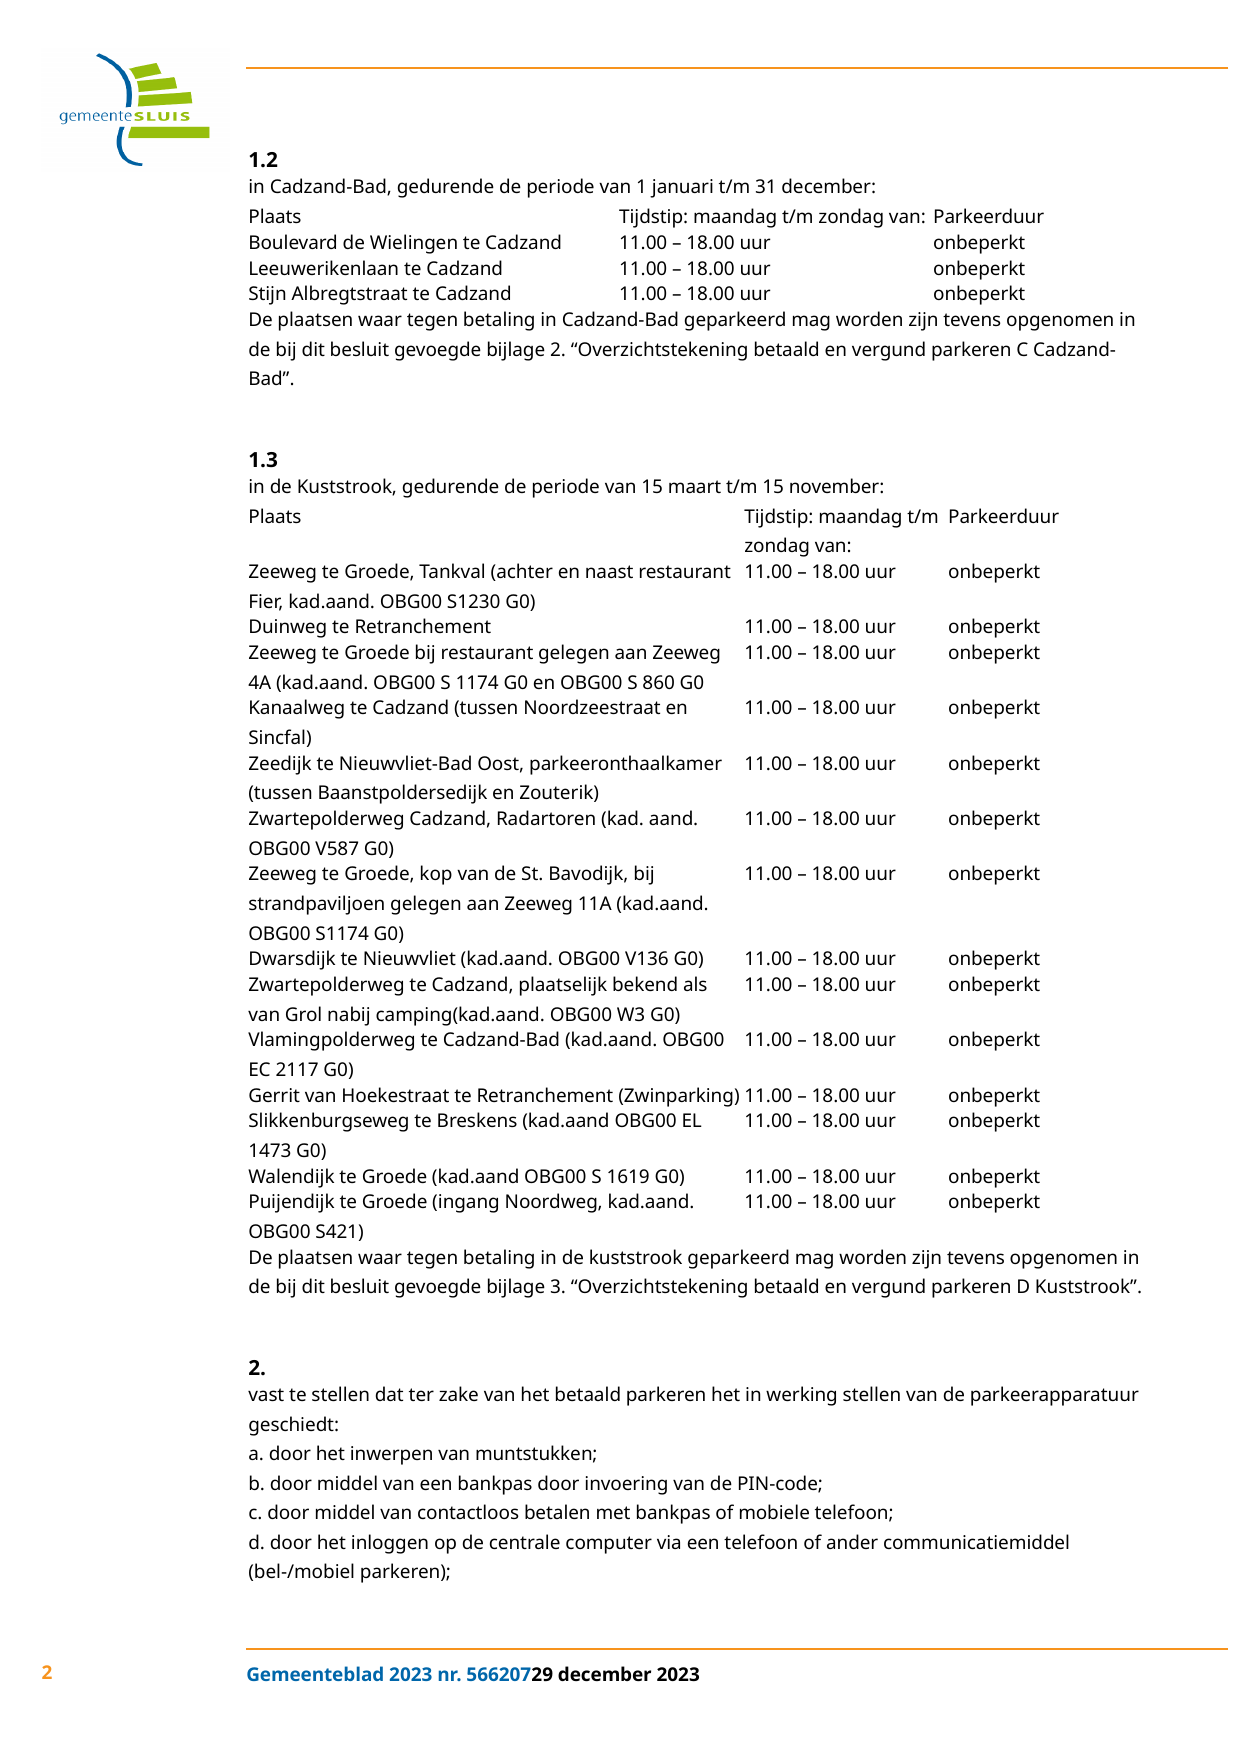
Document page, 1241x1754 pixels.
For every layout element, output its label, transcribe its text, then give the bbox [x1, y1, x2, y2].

table_cell onbeperkt [948, 945, 1152, 971]
table_cell onbeperkt [948, 1189, 1152, 1244]
table_cell 11.00 – 18.00 uur [744, 805, 948, 861]
table_cell Zeedijk te Nieuwvliet-Bad Oost, parkeeronthaalkamer (tussen Baanstpoldersedijk en Zouterik) [248, 750, 744, 805]
text d. door het inloggen op de centrale computer via een telefoon of ander communicatiemiddel (bel-/mobiel parkeren); [248, 1529, 1152, 1584]
text 1.3 [248, 445, 1152, 473]
table_cell Boulevard de Wielingen te Cadzand [248, 229, 619, 255]
picture [41, 47, 231, 172]
table_cell 11.00 – 18.00 uur [744, 639, 948, 694]
table_cell 11.00 – 18.00 uur [744, 558, 948, 613]
table_cell onbeperkt [948, 1163, 1152, 1188]
table_cell onbeperkt [933, 229, 1152, 255]
table_header Tijdstip: maandag t/m zondag van: [619, 203, 933, 229]
table_header Plaats [248, 203, 619, 229]
table_cell Walendijk te Groede (kad.aand OBG00 S 1619 G0) [248, 1163, 744, 1188]
table_cell 11.00 – 18.00 uur [744, 614, 948, 639]
table_cell Zeeweg te Groede bij restaurant gelegen aan Zeeweg 4A (kad.aand. OBG00 S 1174 G0 en OBG00 S 860 G0 [248, 639, 744, 694]
table_cell Puijendijk te Groede (ingang Noordweg, kad.aand. OBG00 S421) [248, 1189, 744, 1244]
table_cell onbeperkt [933, 255, 1152, 281]
table_cell Kanaalweg te Cadzand (tussen Noordzeestraat en Sincfal) [248, 695, 744, 750]
table_cell Vlamingpolderweg te Cadzand-Bad (kad.aand. OBG00 EC 2117 G0) [248, 1026, 744, 1082]
table_cell 11.00 – 18.00 uur [744, 945, 948, 971]
text b. door middel van een bankpas door invoering van de PIN-code; [248, 1470, 1152, 1496]
table_cell onbeperkt [948, 639, 1152, 694]
table_cell onbeperkt [933, 281, 1152, 306]
table_cell 11.00 – 18.00 uur [744, 1026, 948, 1082]
table_cell Zwartepolderweg Cadzand, Radartoren (kad. aand. OBG00 V587 G0) [248, 805, 744, 861]
table_cell Zeeweg te Groede, Tankval (achter en naast restaurant Fier, kad.aand. OBG00 S1230 G0) [248, 558, 744, 613]
text a. door het inwerpen van muntstukken; [248, 1440, 1152, 1466]
table_cell De plaatsen waar tegen betaling in Cadzand-Bad geparkeerd mag worden zijn tevens opgenomen in de bij dit besluit gevoegde bijlage 2. “Overzichtstekening betaald en vergund parkeren C Cadzand-Bad”. [248, 306, 1152, 391]
text 2. [248, 1353, 1152, 1381]
table_cell 11.00 – 18.00 uur [619, 281, 933, 306]
table_header Parkeerduur [933, 203, 1152, 229]
table_cell onbeperkt [948, 971, 1152, 1026]
table_cell Duinweg te Retranchement [248, 614, 744, 639]
table_cell Slikkenburgseweg te Breskens (kad.aand OBG00 EL 1473 G0) [248, 1108, 744, 1163]
table_header Plaats [248, 503, 744, 558]
table_cell 11.00 – 18.00 uur [744, 1163, 948, 1188]
table_cell 11.00 – 18.00 uur [619, 229, 933, 255]
text vast te stellen dat ter zake van het betaald parkeren het in werking stellen van de parkeerapparatuur geschiedt: [248, 1381, 1152, 1437]
table_cell onbeperkt [948, 861, 1152, 945]
table_cell onbeperkt [948, 558, 1152, 613]
table_header Parkeerduur [948, 503, 1152, 558]
table_cell 11.00 – 18.00 uur [744, 861, 948, 945]
table_cell Zeeweg te Groede, kop van de St. Bavodijk, bij strandpaviljoen gelegen aan Zeeweg 11A (kad.aand. OBG00 S1174 G0) [248, 861, 744, 945]
table_cell Zwartepolderweg te Cadzand, plaatselijk bekend als van Grol nabij camping(kad.aand. OBG00 W3 G0) [248, 971, 744, 1026]
text c. door middel van contactloos betalen met bankpas of mobiele telefoon; [248, 1499, 1152, 1525]
table_cell onbeperkt [948, 1108, 1152, 1163]
table_cell Dwarsdijk te Nieuwvliet (kad.aand. OBG00 V136 G0) [248, 945, 744, 971]
table_cell onbeperkt [948, 614, 1152, 639]
table_cell Gerrit van Hoekestraat te Retranchement (Zwinparking) [248, 1082, 744, 1107]
table_cell 11.00 – 18.00 uur [744, 1082, 948, 1107]
table_cell Leeuwerikenlaan te Cadzand [248, 255, 619, 281]
table_cell onbeperkt [948, 750, 1152, 805]
table_cell onbeperkt [948, 1082, 1152, 1107]
table_cell 11.00 – 18.00 uur [744, 750, 948, 805]
table_cell 11.00 – 18.00 uur [744, 695, 948, 750]
table_cell 11.00 – 18.00 uur [744, 1189, 948, 1244]
table_cell 11.00 – 18.00 uur [744, 971, 948, 1026]
table_cell De plaatsen waar tegen betaling in de kuststrook geparkeerd mag worden zijn tevens opgenomen in de bij dit besluit gevoegde bijlage 3. “Overzichtstekening betaald en vergund parkeren D Kuststrook”. [248, 1244, 1152, 1299]
table_header Tijdstip: maandag t/m zondag van: [744, 503, 948, 558]
table_cell onbeperkt [948, 805, 1152, 861]
text in de Kuststrook, gedurende de periode van 15 maart t/m 15 november: [248, 473, 1152, 499]
table_cell Stijn Albregtstraat te Cadzand [248, 281, 619, 306]
table_cell onbeperkt [948, 695, 1152, 750]
text in Cadzand-Bad, gedurende de periode van 1 januari t/m 31 december: [248, 174, 1152, 199]
table_cell onbeperkt [948, 1026, 1152, 1082]
text 1.2 [248, 145, 1152, 174]
table_cell 11.00 – 18.00 uur [619, 255, 933, 281]
table_cell 11.00 – 18.00 uur [744, 1108, 948, 1163]
